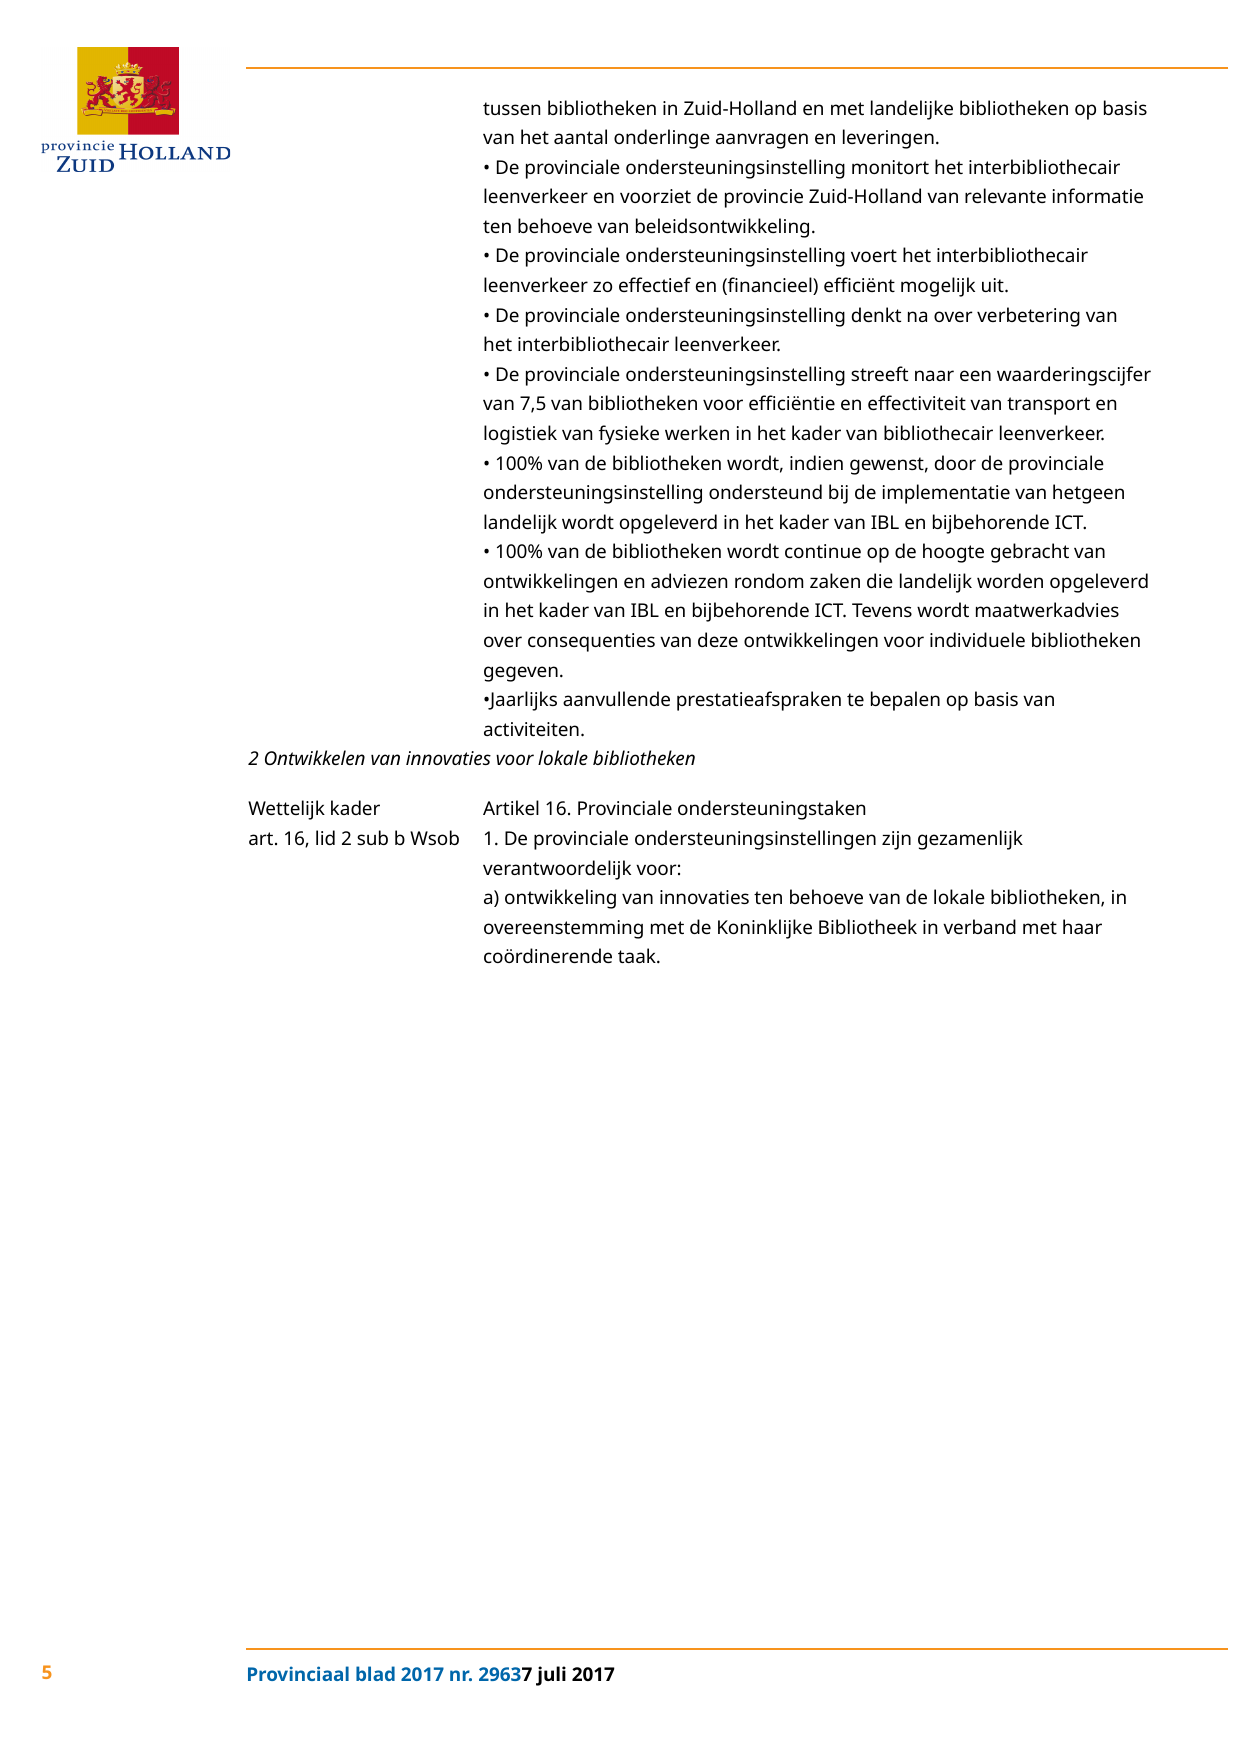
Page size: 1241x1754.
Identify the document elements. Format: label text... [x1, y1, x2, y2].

text 2 Ontwikkelen van innovaties voor lokale bibliotheken [248, 745, 1152, 771]
table_cell [248, 95, 483, 742]
table_cell tussen bibliotheken in Zuid-Holland en met landelijke bibliotheken op basis van het aantal onderlinge aanvragen en leveringen. • De provinciale ondersteuningsinstelling monitort het interbibliothecair leenverkeer en voorziet de provincie Zuid-Holland van relevante informatie ten behoeve van beleidsontwikkeling. • De provinciale ondersteuningsinstelling voert het interbibliothecair leenverkeer zo effectief en (financieel) efficiënt mogelijk uit. • De provinciale ondersteuningsinstelling denkt na over verbetering van het interbibliothecair leenverkeer. • De provinciale ondersteuningsinstelling streeft naar een waarderingscijfer van 7,5 van bibliotheken voor efficiëntie en effectiviteit van transport en logistiek van fysieke werken in het kader van bibliothecair leenverkeer. • 100% van de bibliotheken wordt, indien gewenst, door de provinciale ondersteuningsinstelling ondersteund bij de implementatie van hetgeen landelijk wordt opgeleverd in het kader van IBL en bijbehorende ICT. • 100% van de bibliotheken wordt continue op de hoogte gebracht van ontwikkelingen en adviezen rondom zaken die landelijk worden opgeleverd in het kader van IBL en bijbehorende ICT. Tevens wordt maatwerkadvies over consequenties van deze ontwikkelingen voor individuele bibliotheken gegeven. •Jaarlijks aanvullende prestatieafspraken te bepalen op basis van activiteiten. [483, 95, 1152, 742]
table_header Artikel 16. Provinciale ondersteuningstaken 1. De provinciale ondersteuningsinstellingen zijn gezamenlijk verantwoordelijk voor: a) ontwikkeling van innovaties ten behoeve van de lokale bibliotheken, in overeenstemming met de Koninklijke Bibliotheek in verband met haar coördinerende taak. [483, 796, 1152, 969]
table_header Wettelijk kader art. 16, lid 2 sub b Wsob [248, 796, 483, 969]
picture [41, 47, 231, 172]
